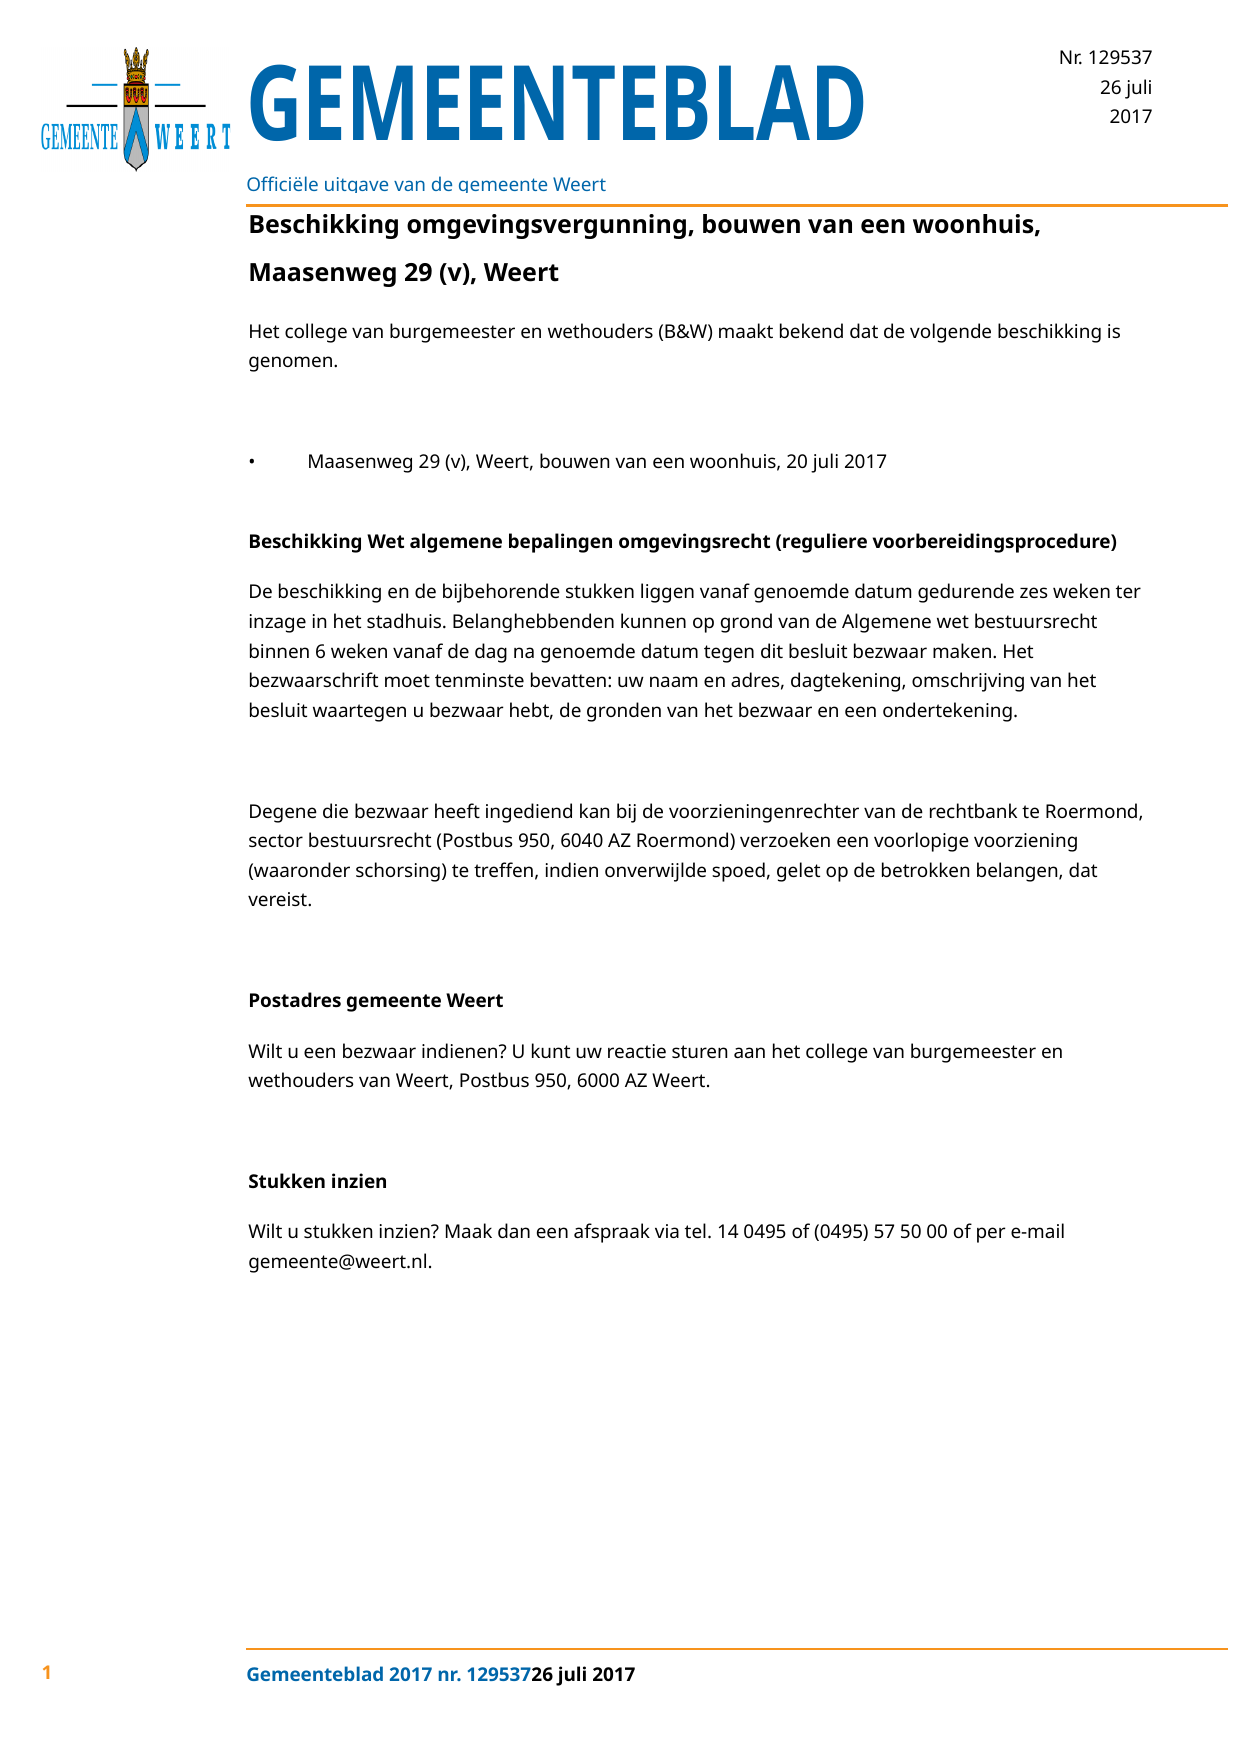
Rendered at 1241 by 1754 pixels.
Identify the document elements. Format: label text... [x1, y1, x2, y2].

text Het college van burgemeester en wethouders (B&W) maakt bekend dat de volgende beschikking is genomen. [248, 318, 1152, 373]
text Beschikking Wet algemene bepalingen omgevingsrecht (reguliere voorbereidingsprocedure) [248, 528, 1152, 554]
text Wilt u een bezwaar indienen? U kunt uw reactie sturen aan het college van burgemeester en wethouders van Weert, Postbus 950, 6000 AZ Weert. [248, 1038, 1152, 1093]
text Wilt u stukken inzien? Maak dan een afspraak via tel. 14 0495 of (0495) 57 50 00 of per e-mail gemeente@weert.nl. [248, 1219, 1152, 1274]
text Degene die bezwaar heeft ingediend kan bij de voorzieningenrechter van de rechtbank te Roermond, sector bestuursrecht (Postbus 950, 6040 AZ Roermond) verzoeken een voorlopige voorziening (waaronder schorsing) te treffen, indien onverwijlde spoed, gelet op de betrokken belangen, dat vereist. [248, 798, 1152, 912]
text De beschikking en de bijbehorende stukken liggen vanaf genoemde datum gedurende zes weken ter inzage in het stadhuis. Belanghebbenden kunnen op grond van de Algemene wet bestuursrecht binnen 6 weken vanaf de dag na genoemde datum tegen dit besluit bezwaar maken. Het bezwaarschrift moet tenminste bevatten: uw naam en adres, dagtekening, omschrijving van het besluit waartegen u bezwaar hebt, de gronden van het bezwaar en een ondertekening. [248, 579, 1152, 723]
text Postadres gemeente Weert [248, 987, 1152, 1013]
text Stukken inzien [248, 1168, 1152, 1194]
text Beschikking omgevingsvergunning, bouwen van een woonhuis, Maasenweg 29 (v), Weert [248, 207, 1152, 288]
list Maasenweg 29 (v), Weert, bouwen van een woonhuis, 20 juli 2017 [248, 448, 1152, 474]
picture [41, 47, 231, 172]
